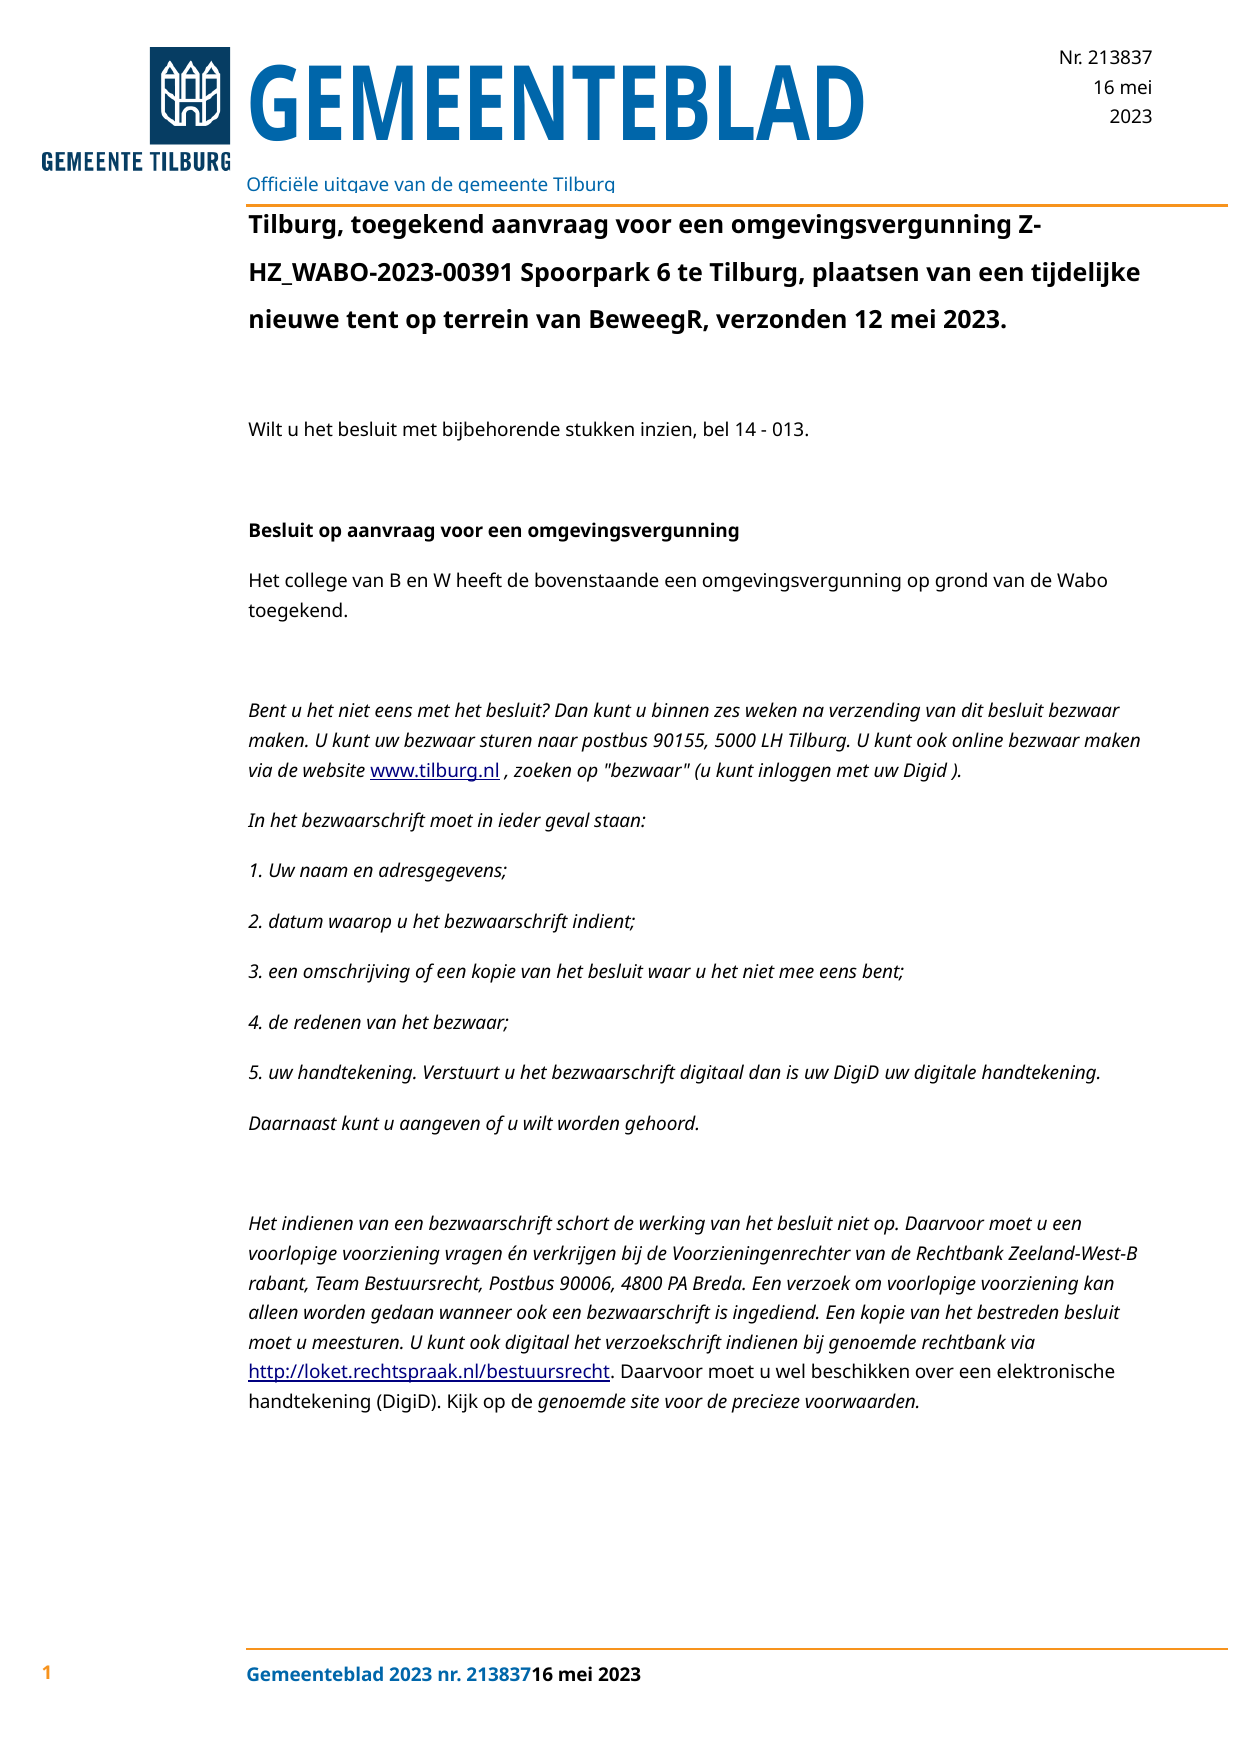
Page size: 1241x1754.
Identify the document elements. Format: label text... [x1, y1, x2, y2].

picture [41, 47, 231, 172]
text Het indienen van een bezwaarschrift schort de werking van het besluit niet op. Daarvoor moet u een voorlopige voorziening vragen én verkrijgen bij de Voorzieningenrechter van de Rechtbank Zeeland-West-B rabant, Team Bestuursrecht, Postbus 90006, 4800 PA Breda. Een verzoek om voorlopige voorziening kan alleen worden gedaan wanneer ook een bezwaarschrift is ingediend. Een kopie van het bestreden besluit moet u meesturen. U kunt ook digitaal het verzoekschrift indienen bij genoemde rechtbank via http://loket.rechtspraak.nl/bestuursrecht. Daarvoor moet u wel beschikken over een elektronische handtekening (DigiD). Kijk op de genoemde site voor de precieze voorwaarden. [248, 1211, 1152, 1414]
text Bent u het niet eens met het besluit? Dan kunt u binnen zes weken na verzending van dit besluit bezwaar maken. U kunt uw bezwaar sturen naar postbus 90155, 5000 LH Tilburg. U kunt ook online bezwaar maken via de website www.tilburg.nl , zoeken op "bezwaar" (u kunt inloggen met uw Digid ). [248, 698, 1152, 782]
text 5. uw handtekening. Verstuurt u het bezwaarschrift digitaal dan is uw DigiD uw digitale handtekening. [248, 1059, 1152, 1085]
text Het college van B en W heeft de bovenstaande een omgevingsvergunning op grond van de Wabo toegekend. [248, 567, 1152, 622]
text Wilt u het besluit met bijbehorende stukken inzien, bel 14 - 013. [248, 416, 1152, 442]
text 1. Uw naam en adresgegevens; [248, 858, 1152, 883]
text Tilburg, toegekend aanvraag voor een omgevingsvergunning Z-HZ_WABO-2023-00391 Spoorpark 6 te Tilburg, plaatsen van een tijdelijke nieuwe tent op terrein van BeweegR, verzonden 12 mei 2023. [248, 207, 1152, 336]
text Besluit op aanvraag voor een omgevingsvergunning [248, 517, 1152, 542]
text 3. een omschrijving of een kopie van het besluit waar u het niet mee eens bent; [248, 958, 1152, 984]
text Daarnaast kunt u aangeven of u wilt worden gehoord. [248, 1110, 1152, 1135]
text In het bezwaarschrift moet in ieder geval staan: [248, 807, 1152, 833]
text 2. datum waarop u het bezwaarschrift indient; [248, 908, 1152, 934]
text 4. de redenen van het bezwaar; [248, 1009, 1152, 1034]
